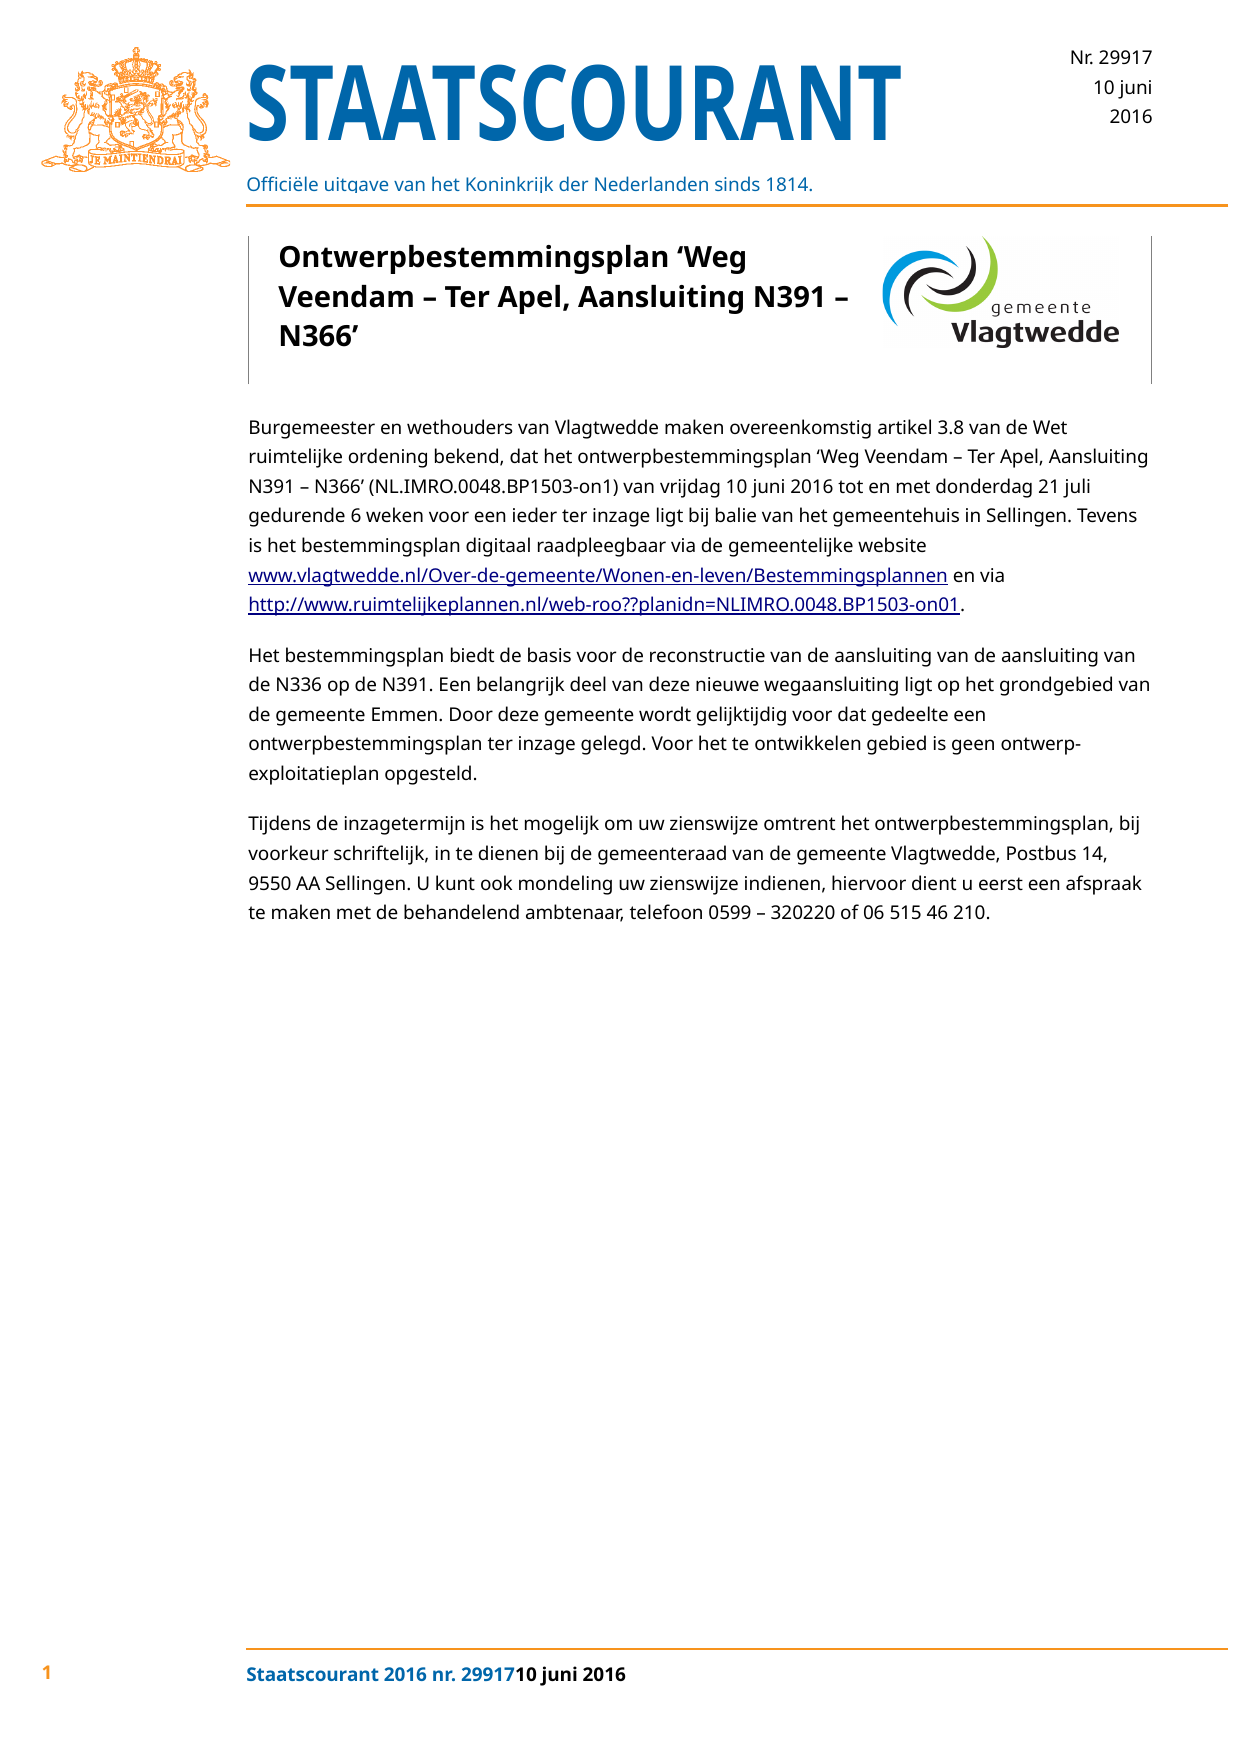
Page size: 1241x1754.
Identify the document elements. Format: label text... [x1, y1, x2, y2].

text Het bestemmingsplan biedt de basis voor de reconstructie van de aansluiting van de aansluiting van de N336 op de N391. Een belangrijk deel van deze nieuwe wegaansluiting ligt op het grondgebied van de gemeente Emmen. Door deze gemeente wordt gelijktijdig voor dat gedeelte een ontwerpbestemmingsplan ter inzage gelegd. Voor het te ontwikkelen gebied is geen ontwerp-exploitatieplan opgesteld. [248, 642, 1152, 786]
table_header [850, 236, 1151, 384]
text Tijdens de inzagetermijn is het mogelijk om uw zienswijze omtrent het ontwerpbestemmingsplan, bij voorkeur schriftelijk, in te dienen bij de gemeenteraad van de gemeente Vlagtwedde, Postbus 14, 9550 AA Sellingen. U kunt ook mondeling uw zienswijze indienen, hiervoor dient u eerst een afspraak te maken met de behandelend ambtenaar, telefoon 0599 – 320220 of 06 515 46 210. [248, 811, 1152, 925]
text Burgemeester en wethouders van Vlagtwedde maken overeenkomstig artikel 3.8 van de Wet ruimtelijke ordening bekend, dat het ontwerpbestemmingsplan ‘Weg Veendam – Ter Apel, Aansluiting N391 – N366’ (NL.IMRO.0048.BP1503-on1) van vrijdag 10 juni 2016 tot en met donderdag 21 juli gedurende 6 weken voor een ieder ter inzage ligt bij balie van het gemeentehuis in Sellingen. Tevens is het bestemmingsplan digitaal raadpleegbaar via de gemeentelijke website www.vlagtwedde.nl/Over-de-gemeente/Wonen-en-leven/Bestemmingsplannen en via http://www.ruimtelijkeplannen.nl/web-roo??planidn=NLIMRO.0048.BP1503-on01. [248, 414, 1152, 617]
picture [882, 236, 1119, 348]
table_header Ontwerpbestemmingsplan ‘Weg Veendam – Ter Apel, Aansluiting N391 – N366’ [249, 236, 850, 384]
picture [41, 47, 231, 172]
